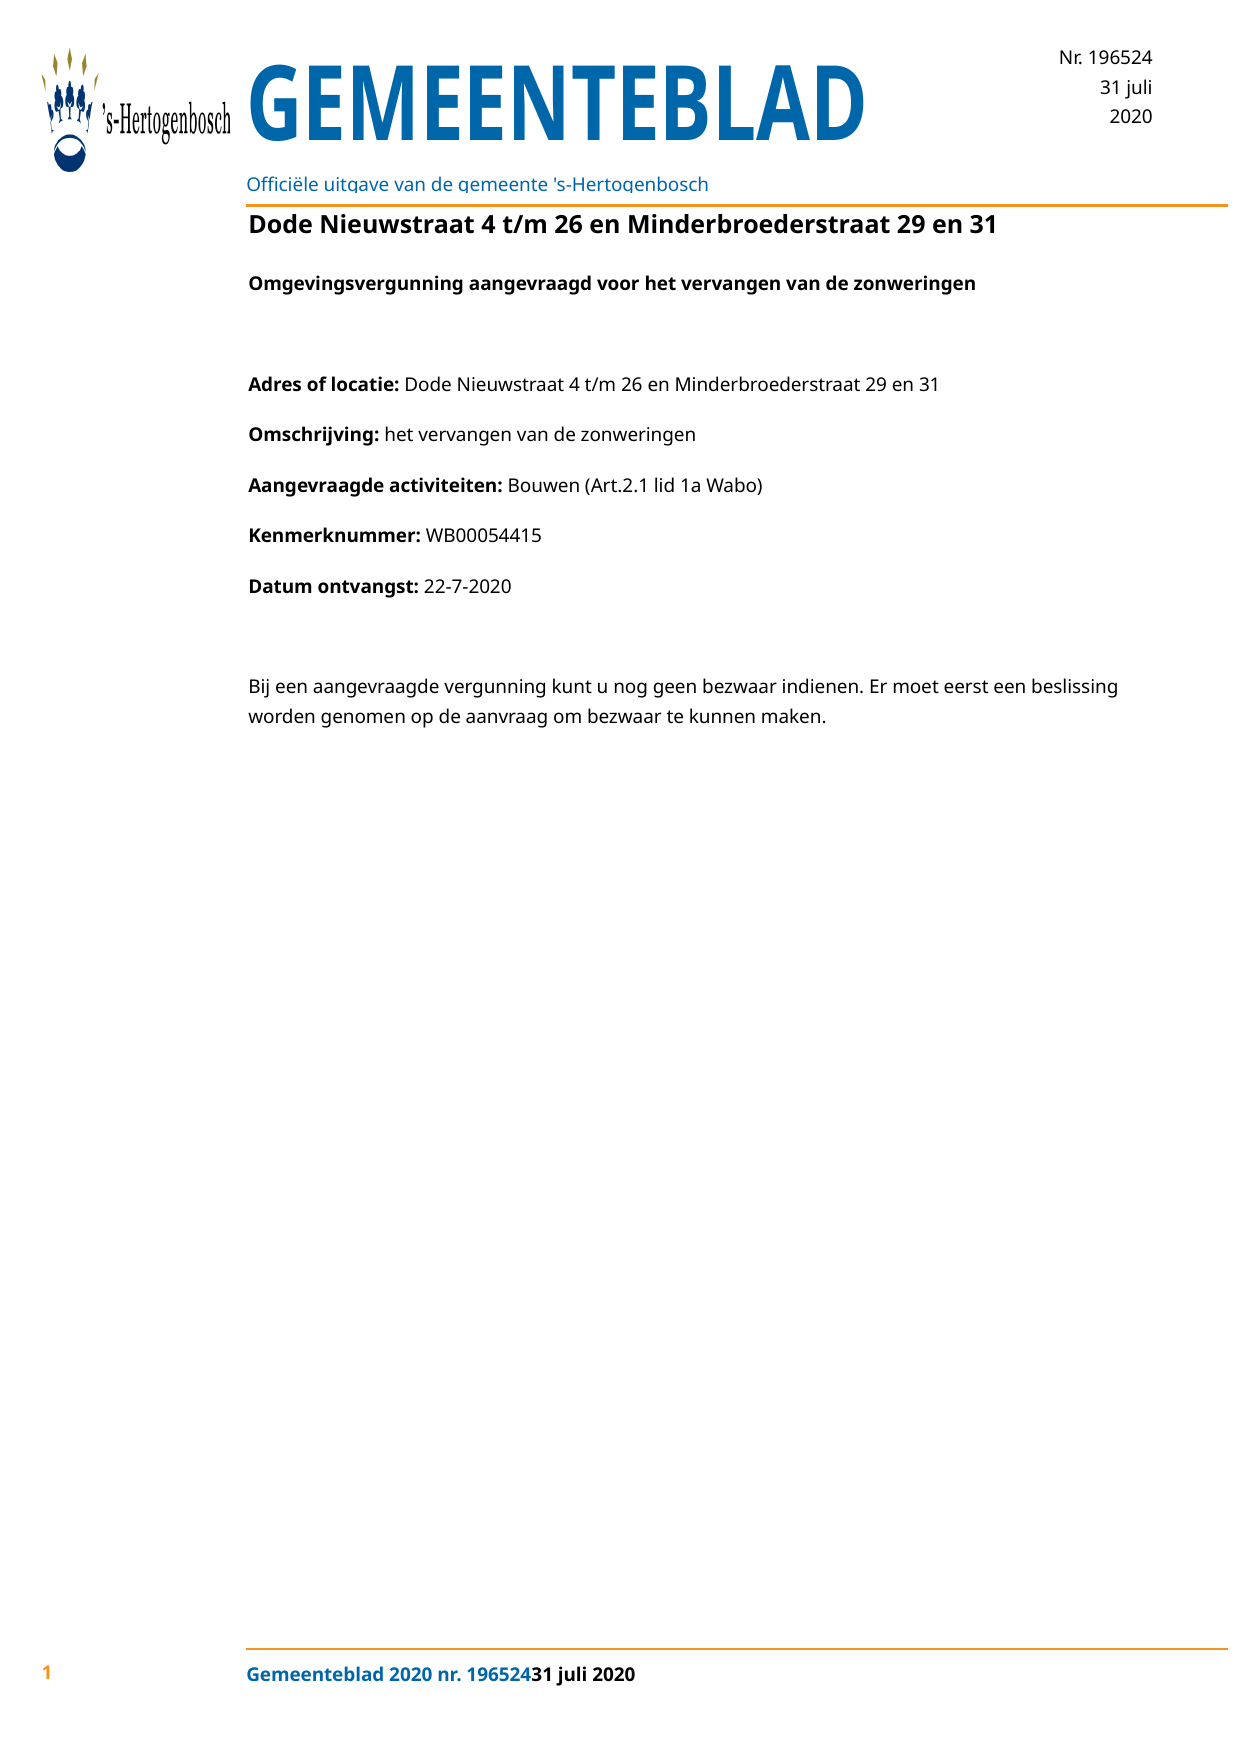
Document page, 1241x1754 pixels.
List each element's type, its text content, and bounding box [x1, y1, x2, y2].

text Omschrijving: het vervangen van de zonweringen [248, 422, 1152, 447]
text Dode Nieuwstraat 4 t/m 26 en Minderbroederstraat 29 en 31 [248, 207, 1152, 241]
picture [41, 47, 231, 172]
text Kenmerknummer: WB00054415 [248, 522, 1152, 548]
text Omgevingsvergunning aangevraagd voor het vervangen van de zonweringen [248, 270, 1152, 296]
text Bij een aangevraagde vergunning kunt u nog geen bezwaar indienen. Er moet eerst een beslissing worden genomen op de aanvraag om bezwaar te kunnen maken. [248, 674, 1152, 729]
text Datum ontvangst: 22-7-2020 [248, 573, 1152, 598]
text Adres of locatie: Dode Nieuwstraat 4 t/m 26 en Minderbroederstraat 29 en 31 [248, 371, 1152, 397]
text Aangevraagde activiteiten: Bouwen (Art.2.1 lid 1a Wabo) [248, 472, 1152, 498]
